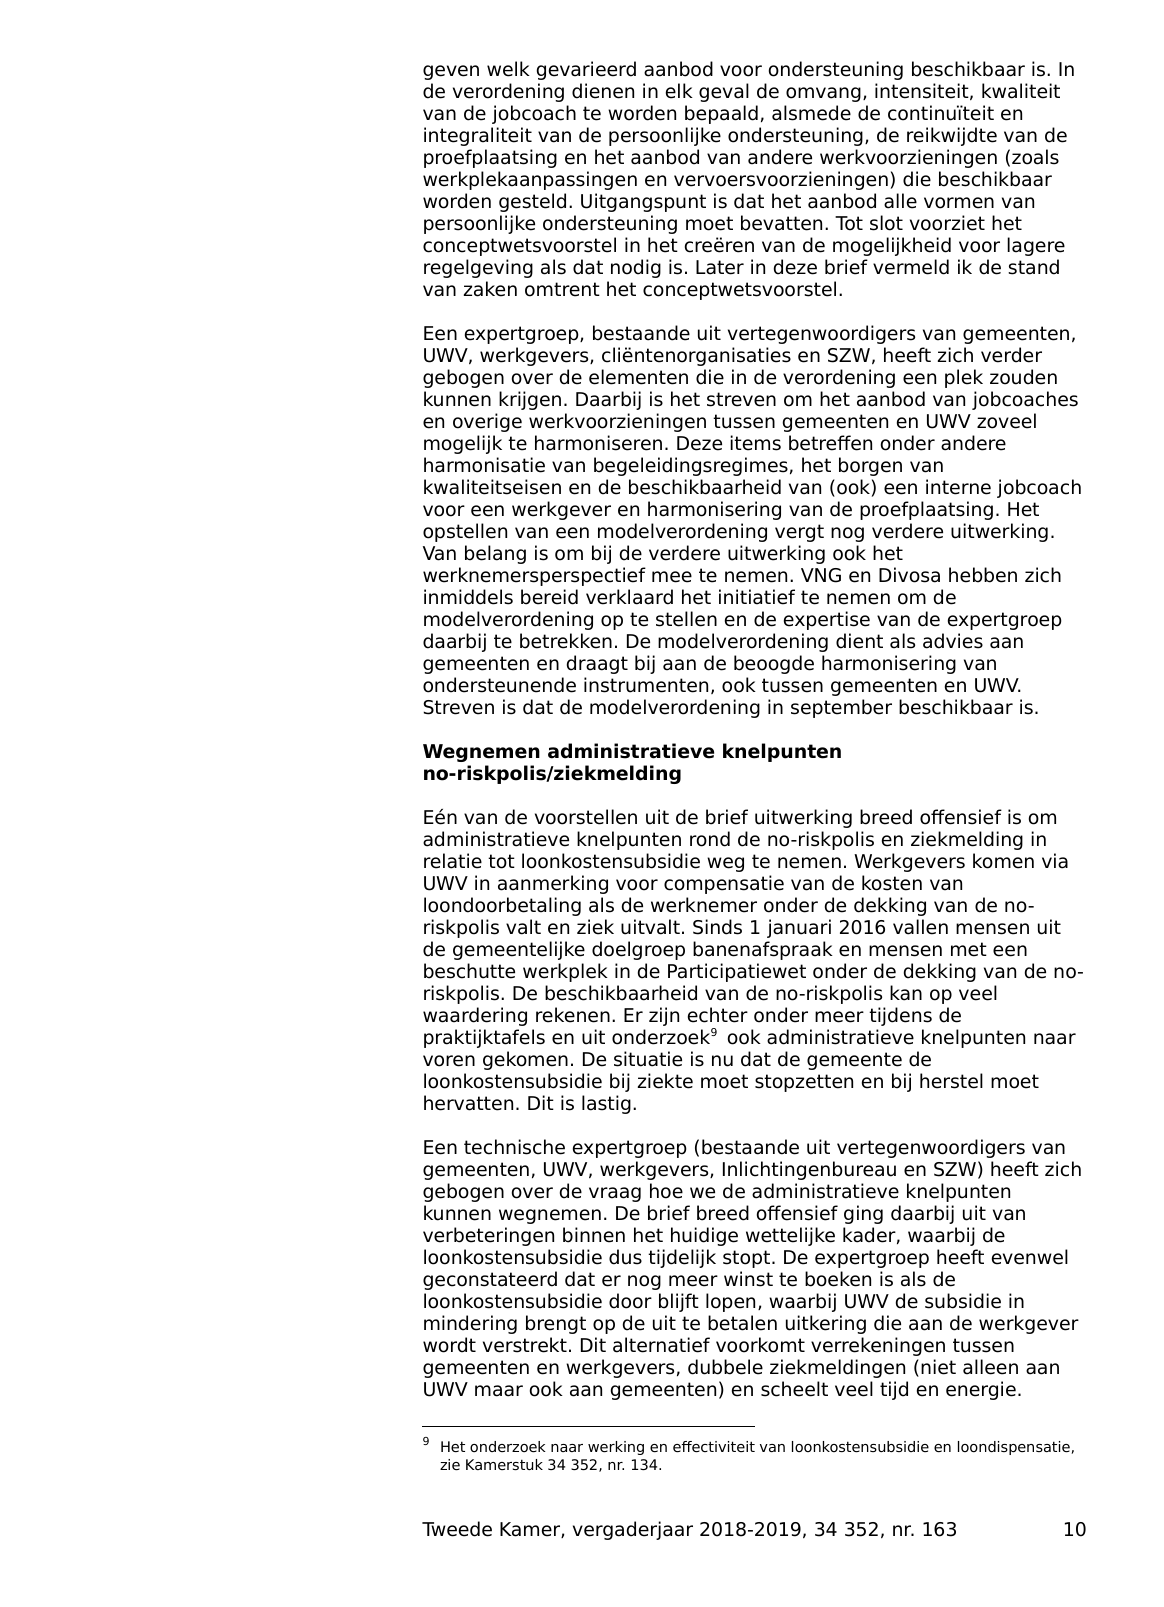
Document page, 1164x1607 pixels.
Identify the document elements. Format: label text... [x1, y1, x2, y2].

text geven welk gevarieerd aanbod voor ondersteuning beschikbaar is. In de verordening dienen in elk geval de omvang, intensiteit, kwaliteit van de jobcoach te worden bepaald, alsmede de continuïteit en integraliteit van de persoonlijke ondersteuning, de reikwijdte van de proefplaatsing en het aanbod van andere werkvoorzieningen (zoals werkplekaanpassingen en vervoersvoorzieningen) die beschikbaar worden gesteld. Uitgangspunt is dat het aanbod alle vormen van persoonlijke ondersteuning moet bevatten. Tot slot voorziet het conceptwetsvoorstel in het creëren van de mogelijkheid voor lagere regelgeving als dat nodig is. Later in deze brief vermeld ik de stand van zaken omtrent het conceptwetsvoorstel. [422, 59, 1087, 301]
subtitle Wegnemen administratieve knelpunten no-riskpolis/ziekmelding [422, 741, 1087, 785]
text Eén van de voorstellen uit de brief uitwerking breed offensief is om administratieve knelpunten rond de no-riskpolis en ziekmelding in relatie tot loonkostensubsidie weg te nemen. Werkgevers komen via UWV in aanmerking voor compensatie van de kosten van loondoorbetaling als de werknemer onder de dekking van de no-riskpolis valt en ziek uitvalt. Sinds 1 januari 2016 vallen mensen uit de gemeentelijke doelgroep banenafspraak en mensen met een beschutte werkplek in de Participatiewet onder de dekking van de no-riskpolis. De beschikbaarheid van de no-riskpolis kan op veel waardering rekenen. Er zijn echter onder meer tijdens de praktijktafels en uit onderzoek ook administratieve knelpunten naar voren gekomen. De situatie is nu dat de gemeente de loonkostensubsidie bij ziekte moet stopzetten en bij herstel moet hervatten. Dit is lastig. [422, 807, 1087, 1115]
text Een expertgroep, bestaande uit vertegenwoordigers van gemeenten, UWV, werkgevers, cliëntenorganisaties en SZW, heeft zich verder gebogen over de elementen die in de verordening een plek zouden kunnen krijgen. Daarbij is het streven om het aanbod van jobcoaches en overige werkvoorzieningen tussen gemeenten en UWV zoveel mogelijk te harmoniseren. Deze items betreffen onder andere harmonisatie van begeleidingsregimes, het borgen van kwaliteitseisen en de beschikbaarheid van (ook) een interne jobcoach voor een werkgever en harmonisering van de proefplaatsing. Het opstellen van een modelverordening vergt nog verdere uitwerking. Van belang is om bij de verdere uitwerking ook het werknemersperspectief mee te nemen. VNG en Divosa hebben zich inmiddels bereid verklaard het initiatief te nemen om de modelverordening op te stellen en de expertise van de expertgroep daarbij te betrekken. De modelverordening dient als advies aan gemeenten en draagt bij aan de beoogde harmonisering van ondersteunende instrumenten, ook tussen gemeenten en UWV. Streven is dat de modelverordening in september beschikbaar is. [422, 323, 1087, 719]
text Het onderzoek naar werking en effectiviteit van loonkostensubsidie en loondispensatie, zie Kamerstuk 34 352, nr. 134. [422, 1435, 1087, 1474]
text Een technische expertgroep (bestaande uit vertegenwoordigers van gemeenten, UWV, werkgevers, Inlichtingenbureau en SZW) heeft zich gebogen over de vraag hoe we de administratieve knelpunten kunnen wegnemen. De brief breed offensief ging daarbij uit van verbeteringen binnen het huidige wettelijke kader, waarbij de loonkostensubsidie dus tijdelijk stopt. De expertgroep heeft evenwel geconstateerd dat er nog meer winst te boeken is als de loonkostensubsidie door blijft lopen, waarbij UWV de subsidie in mindering brengt op de uit te betalen uitkering die aan de werkgever wordt verstrekt. Dit alternatief voorkomt verrekeningen tussen gemeenten en werkgevers, dubbele ziekmeldingen (niet alleen aan UWV maar ook aan gemeenten) en scheelt veel tijd en energie. [422, 1137, 1087, 1401]
